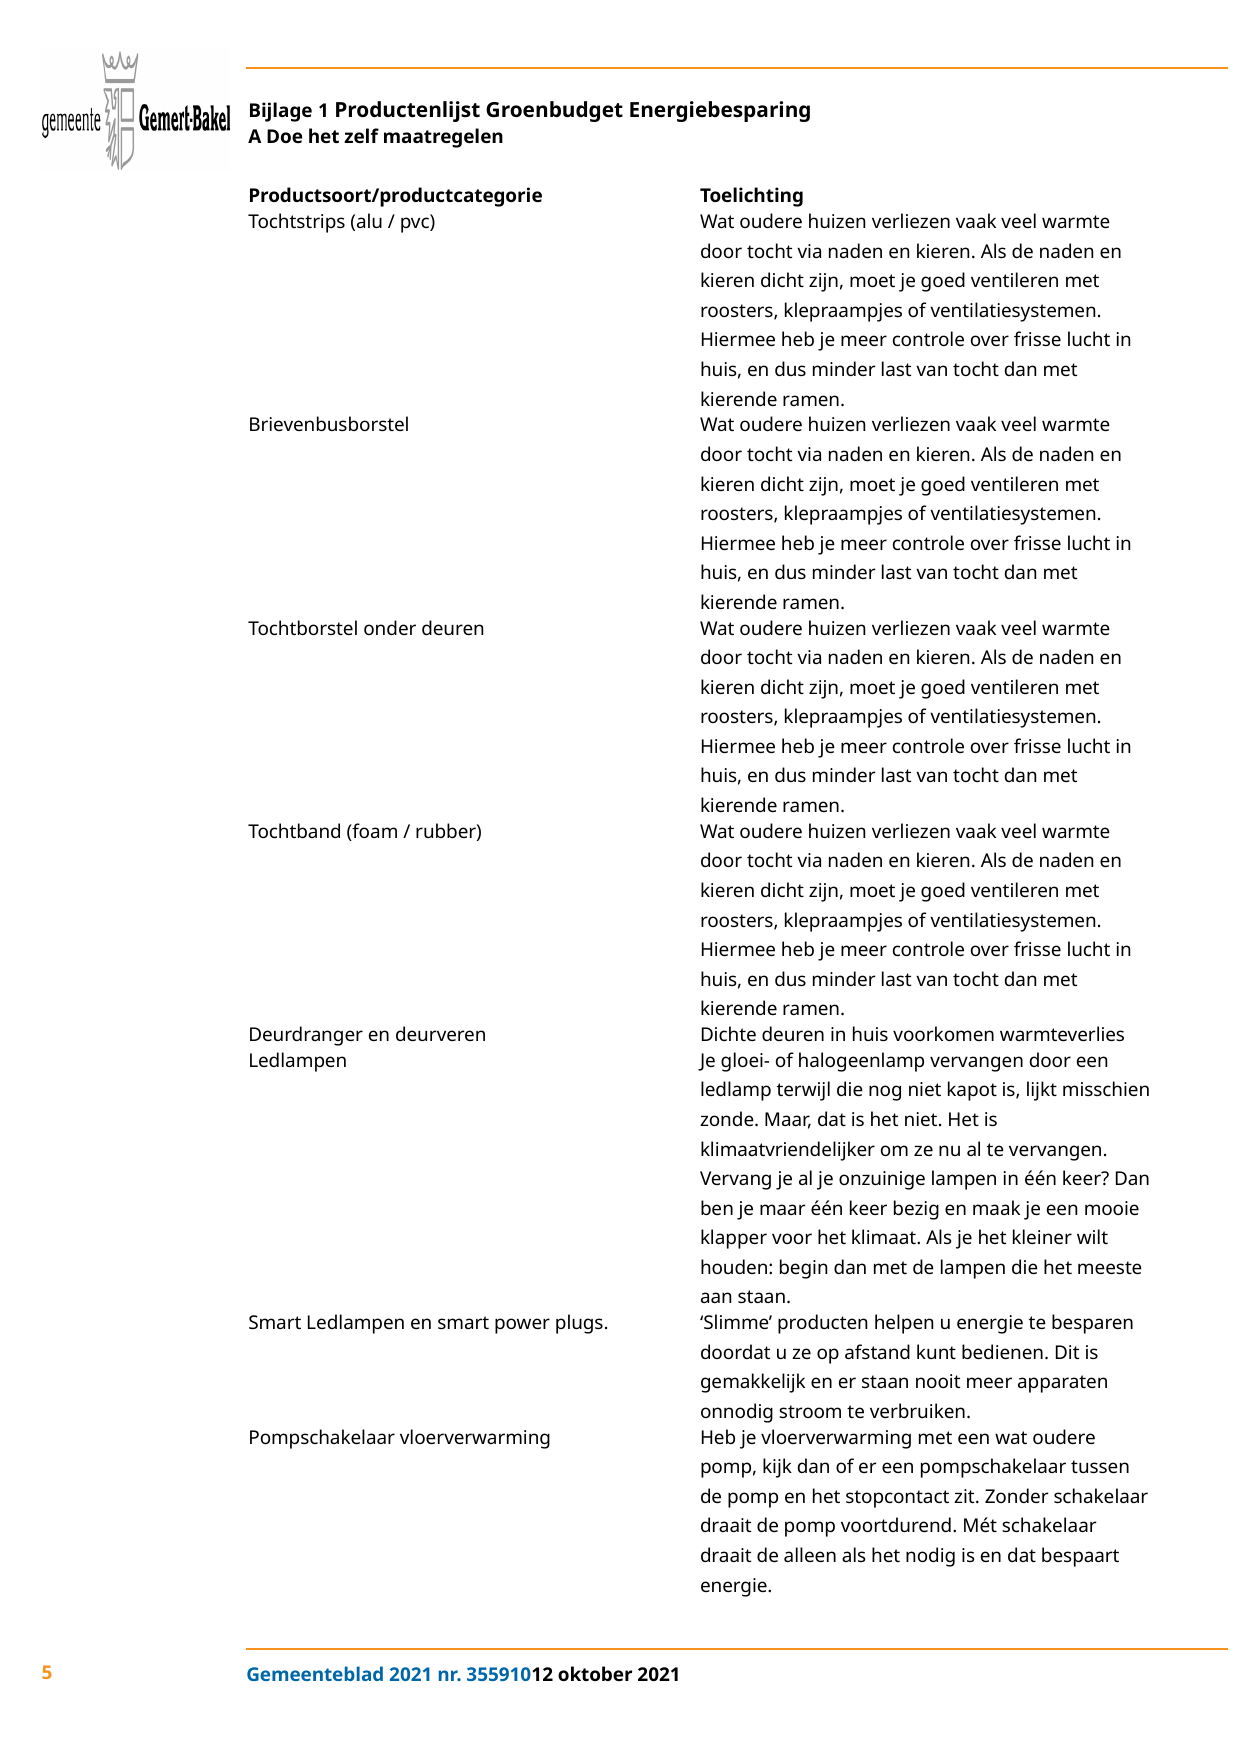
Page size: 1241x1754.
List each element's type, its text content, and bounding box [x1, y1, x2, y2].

table_cell Ledlampen [248, 1047, 700, 1309]
table_cell Wat oudere huizen verliezen vaak veel warmte door tocht via naden en kieren. Als de naden en kieren dicht zijn, moet je goed ventileren met roosters, klepraampjes of ventilatiesystemen. Hiermee heb je meer controle over frisse lucht in huis, en dus minder last van tocht dan met kierende ramen. [700, 818, 1152, 1021]
table_cell Tochtband (foam / rubber) [248, 818, 700, 1021]
picture [41, 47, 231, 172]
table_cell Tochtstrips (alu / pvc) [248, 208, 700, 412]
table_header Productsoort/productcategorie [248, 183, 700, 208]
table_cell Brievenbusborstel [248, 412, 700, 615]
table_cell Heb je vloerverwarming met een wat oudere pomp, kijk dan of er een pompschakelaar tussen de pomp en het stopcontact zit. Zonder schakelaar draait de pomp voortdurend. Mét schakelaar draait de alleen als het nodig is en dat bespaart energie. [700, 1424, 1152, 1597]
table_cell Smart Ledlampen en smart power plugs. [248, 1309, 700, 1424]
table_cell Tochtborstel onder deuren [248, 615, 700, 818]
table_cell Deurdranger en deurveren [248, 1021, 700, 1047]
text Bijlage 1 Productenlijst Groenbudget Energiebesparing [248, 95, 1152, 123]
table_cell Wat oudere huizen verliezen vaak veel warmte door tocht via naden en kieren. Als de naden en kieren dicht zijn, moet je goed ventileren met roosters, klepraampjes of ventilatiesystemen. Hiermee heb je meer controle over frisse lucht in huis, en dus minder last van tocht dan met kierende ramen. [700, 208, 1152, 412]
table_header Toelichting [700, 183, 1152, 208]
table_cell Pompschakelaar vloerverwarming [248, 1424, 700, 1597]
table_cell Wat oudere huizen verliezen vaak veel warmte door tocht via naden en kieren. Als de naden en kieren dicht zijn, moet je goed ventileren met roosters, klepraampjes of ventilatiesystemen. Hiermee heb je meer controle over frisse lucht in huis, en dus minder last van tocht dan met kierende ramen. [700, 615, 1152, 818]
table_cell Dichte deuren in huis voorkomen warmteverlies [700, 1021, 1152, 1047]
table_cell Wat oudere huizen verliezen vaak veel warmte door tocht via naden en kieren. Als de naden en kieren dicht zijn, moet je goed ventileren met roosters, klepraampjes of ventilatiesystemen. Hiermee heb je meer controle over frisse lucht in huis, en dus minder last van tocht dan met kierende ramen. [700, 412, 1152, 615]
text A Doe het zelf maatregelen [248, 123, 1152, 149]
table_cell ‘Slimme’ producten helpen u energie te besparen doordat u ze op afstand kunt bedienen. Dit is gemakkelijk en er staan nooit meer apparaten onnodig stroom te verbruiken. [700, 1309, 1152, 1424]
table_cell Je gloei- of halogeenlamp vervangen door een ledlamp terwijl die nog niet kapot is, lijkt misschien zonde. Maar, dat is het niet. Het is klimaatvriendelijker om ze nu al te vervangen. Vervang je al je onzuinige lampen in één keer? Dan ben je maar één keer bezig en maak je een mooie klapper voor het klimaat. Als je het kleiner wilt houden: begin dan met de lampen die het meeste aan staan. [700, 1047, 1152, 1309]
